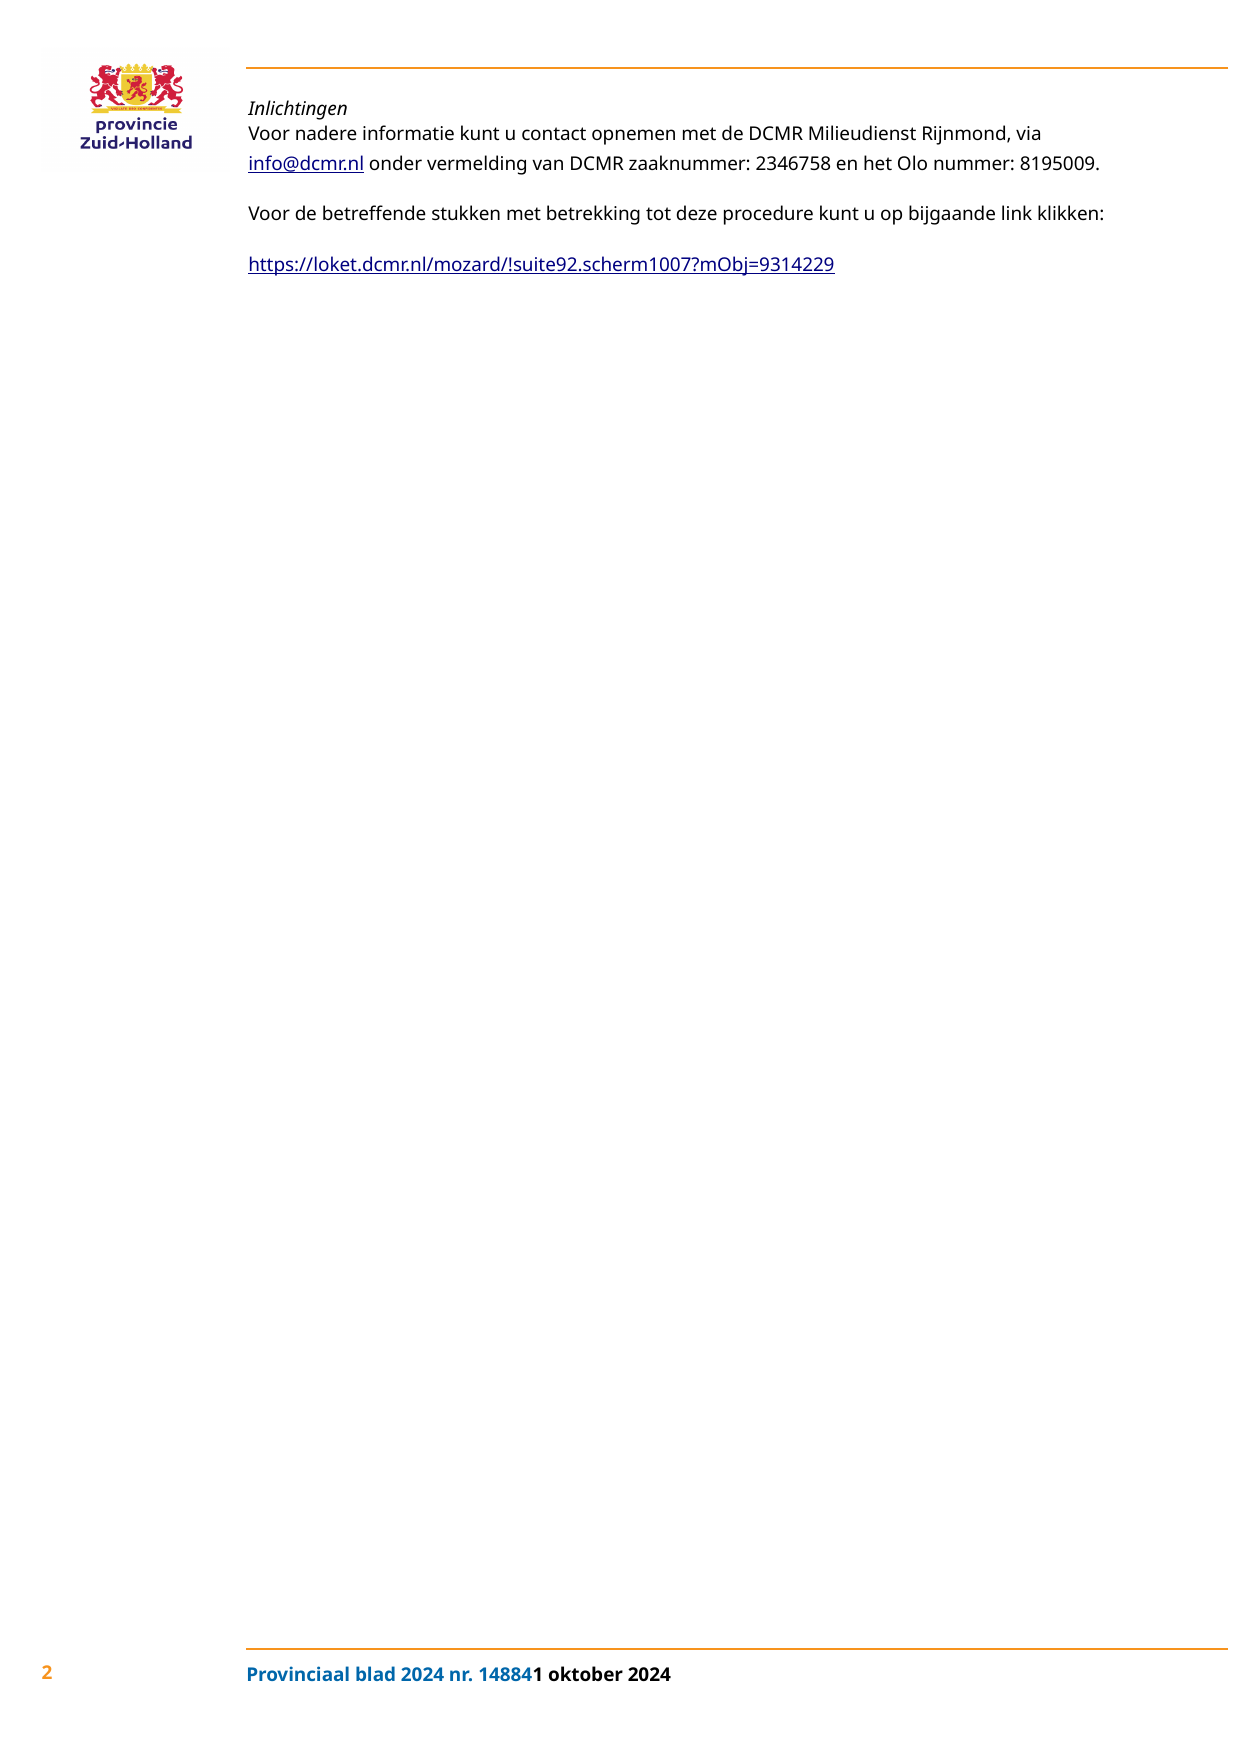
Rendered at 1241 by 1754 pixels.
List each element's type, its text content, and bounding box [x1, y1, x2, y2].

text Voor de betreffende stukken met betrekking tot deze procedure kunt u op bijgaande link klikken: [248, 201, 1152, 226]
picture [41, 47, 231, 172]
text https://loket.dcmr.nl/mozard/!suite92.scherm1007?mObj=9314229 [248, 251, 1152, 277]
text Voor nadere informatie kunt u contact opnemen met de DCMR Milieudienst Rijnmond, via info@dcmr.nl onder vermelding van DCMR zaaknummer: 2346758 en het Olo nummer: 8195009. [248, 121, 1152, 176]
text Inlichtingen [248, 95, 1152, 121]
